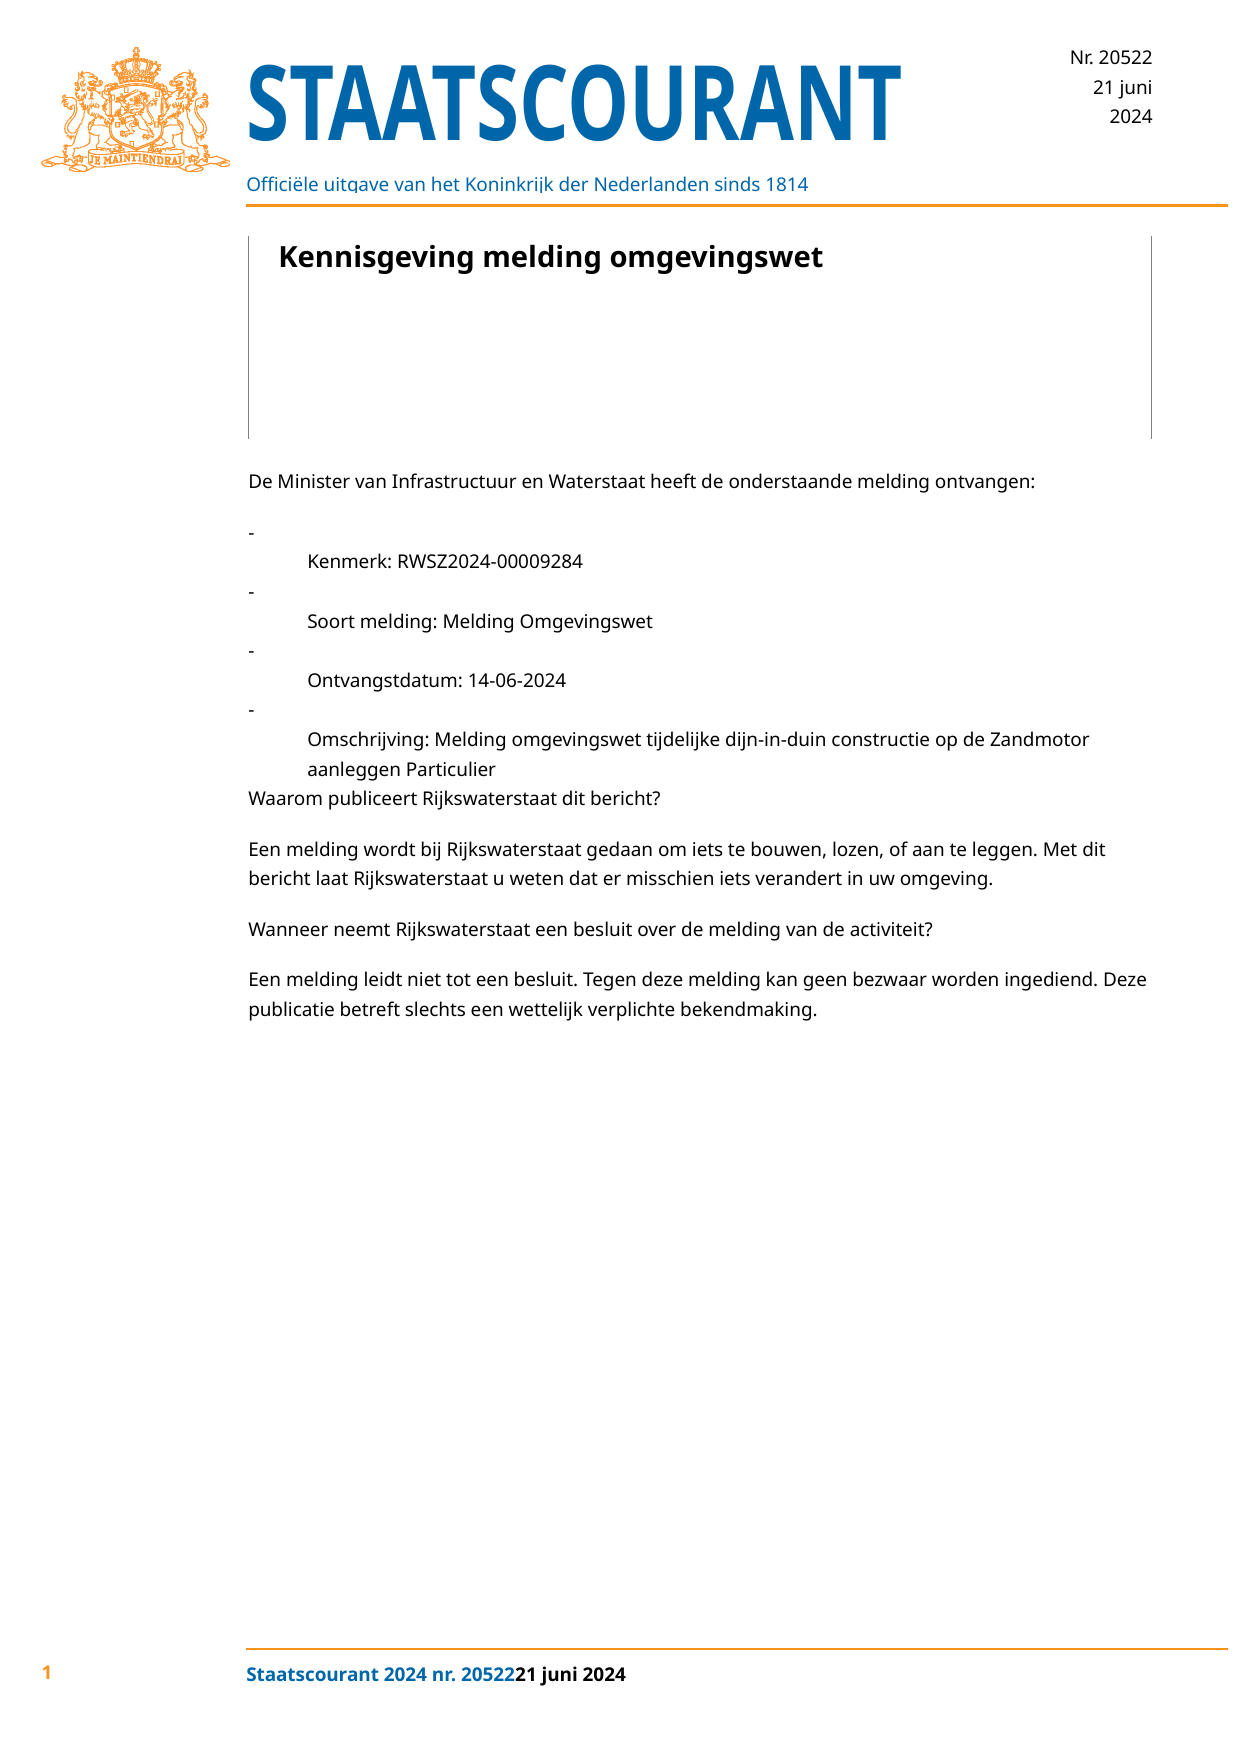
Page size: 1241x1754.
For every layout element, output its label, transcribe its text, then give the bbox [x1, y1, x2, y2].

text De Minister van Infrastructuur en Waterstaat heeft de onderstaande melding ontvangen: [248, 469, 1152, 494]
picture [912, 236, 1090, 414]
picture [41, 47, 231, 172]
list Ontvangstdatum: 14-06-2024 [248, 667, 1152, 693]
list Kenmerk: RWSZ2024-00009284 [248, 549, 1152, 574]
list Soort melding: Melding Omgevingswet [248, 608, 1152, 633]
text Een melding wordt bij Rijkswaterstaat gedaan om iets te bouwen, lozen, of aan te leggen. Met dit bericht laat Rijkswaterstaat u weten dat er misschien iets verandert in uw omgeving. [248, 836, 1152, 891]
text Waarom publiceert Rijkswaterstaat dit bericht? [248, 785, 1152, 811]
table_header [850, 414, 1151, 439]
table_header Kennisgeving melding omgevingswet [249, 236, 850, 439]
text Wanneer neemt Rijkswaterstaat een besluit over de melding van de activiteit? [248, 916, 1152, 941]
list Omschrijving: Melding omgevingswet tijdelijke dijn-in-duin constructie op de Zandmotor aanleggen Particulier [248, 726, 1152, 781]
table_header [1090, 236, 1151, 413]
table_header [850, 236, 912, 413]
text Een melding leidt niet tot een besluit. Tegen deze melding kan geen bezwaar worden ingediend. Deze publicatie betreft slechts een wettelijk verplichte bekendmaking. [248, 966, 1152, 1021]
